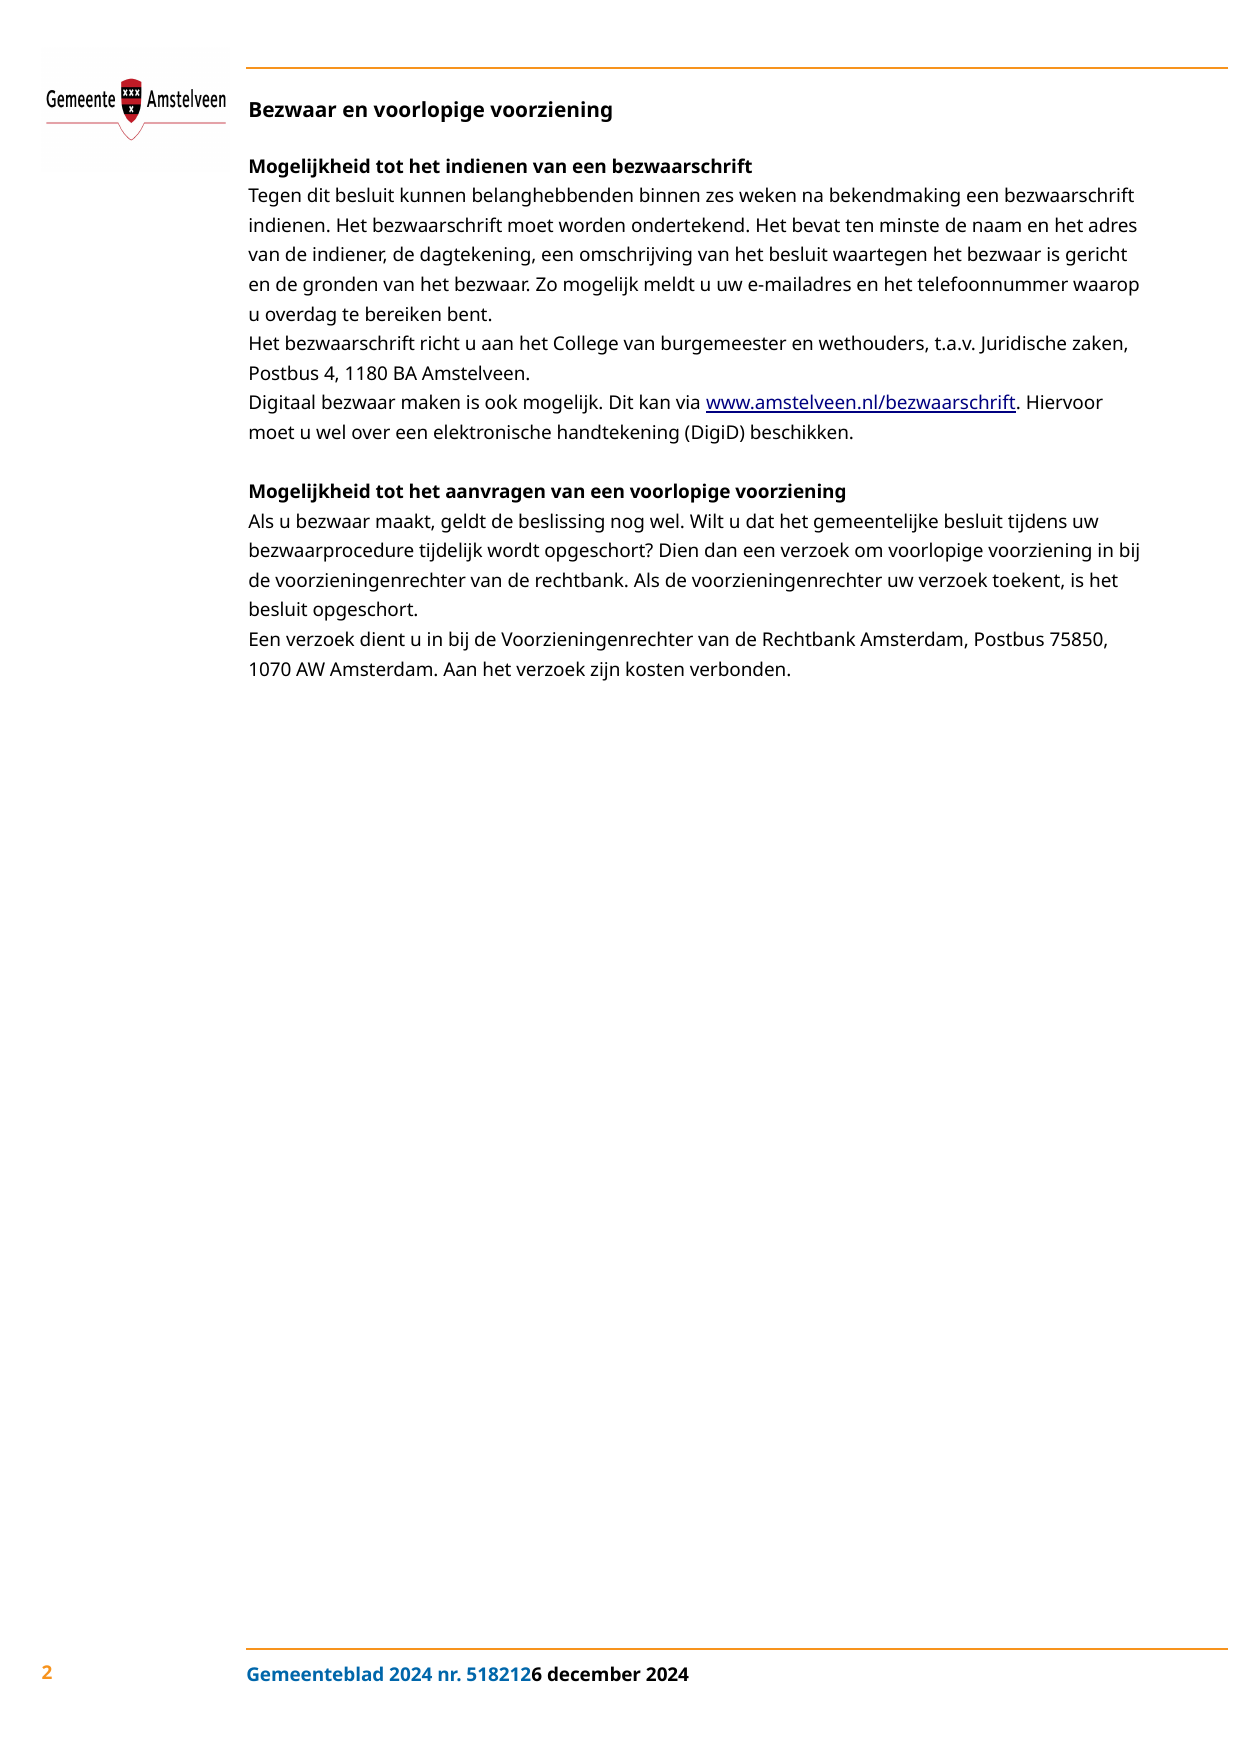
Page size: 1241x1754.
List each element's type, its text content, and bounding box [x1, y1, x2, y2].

picture [41, 47, 231, 172]
text Mogelijkheid tot het indienen van een bezwaarschrift [248, 153, 1152, 179]
text Bezwaar en voorlopige voorziening [248, 95, 1152, 123]
text Mogelijkheid tot het aanvragen van een voorlopige voorziening [248, 478, 1152, 504]
text Een verzoek dient u in bij de Voorzieningenrechter van de Rechtbank Amsterdam, Postbus 75850, 1070 AW Amsterdam. Aan het verzoek zijn kosten verbonden. [248, 626, 1152, 682]
text Digitaal bezwaar maken is ook mogelijk. Dit kan via www.amstelveen.nl/bezwaarschrift. Hiervoor moet u wel over een elektronische handtekening (DigiD) beschikken. [248, 389, 1152, 445]
text Tegen dit besluit kunnen belanghebbenden binnen zes weken na bekendmaking een bezwaarschrift indienen. Het bezwaarschrift moet worden ondertekend. Het bevat ten minste de naam en het adres van de indiener, de dagtekening, een omschrijving van het besluit waartegen het bezwaar is gericht en de gronden van het bezwaar. Zo mogelijk meldt u uw e-mailadres en het telefoonnummer waarop u overdag te bereiken bent. [248, 182, 1152, 327]
text Het bezwaarschrift richt u aan het College van burgemeester en wethouders, t.a.v. Juridische zaken, Postbus 4, 1180 BA Amstelveen. [248, 330, 1152, 386]
text Als u bezwaar maakt, geldt de beslissing nog wel. Wilt u dat het gemeentelijke besluit tijdens uw bezwaarprocedure tijdelijk wordt opgeschort? Dien dan een verzoek om voorlopige voorziening in bij de voorzieningenrechter van de rechtbank. Als de voorzieningenrechter uw verzoek toekent, is het besluit opgeschort. [248, 508, 1152, 622]
